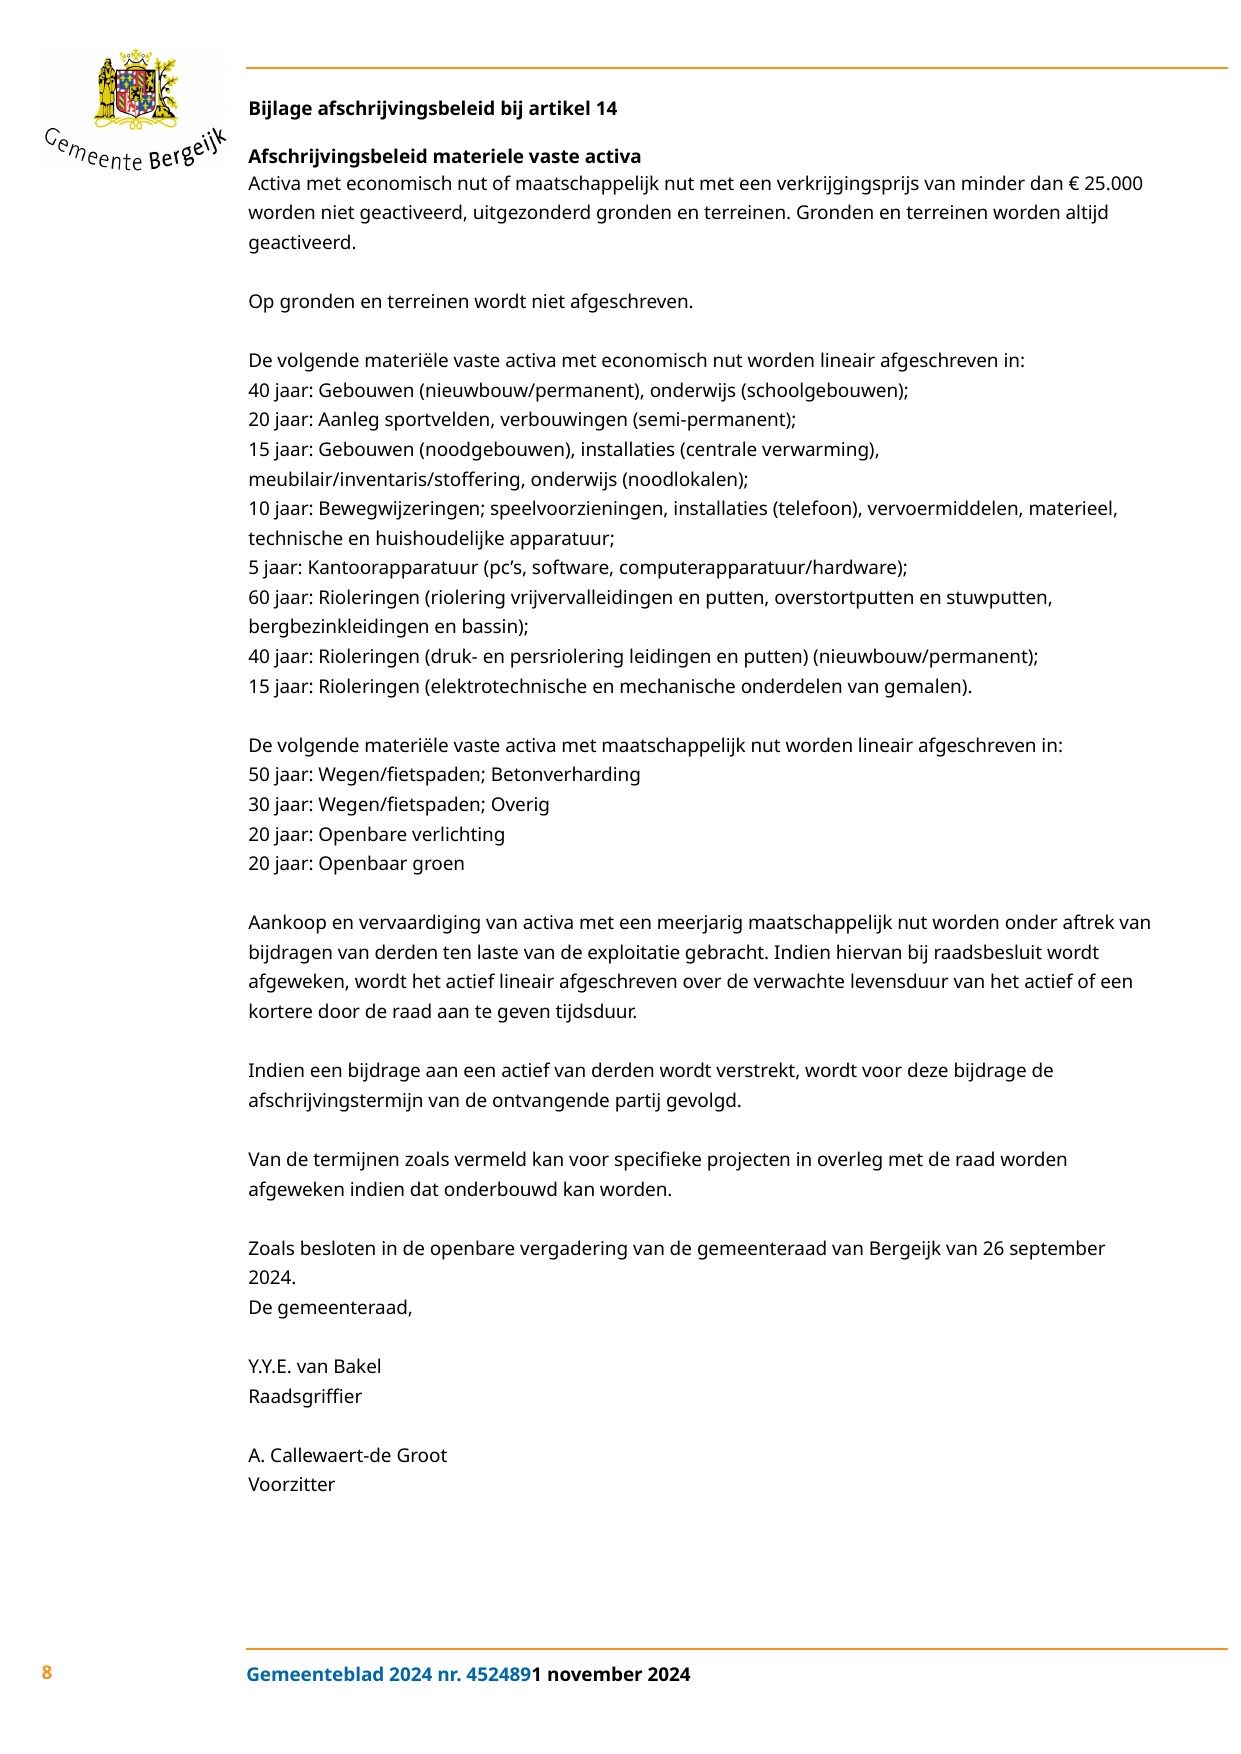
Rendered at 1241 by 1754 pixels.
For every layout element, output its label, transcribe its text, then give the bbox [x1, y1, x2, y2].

text 20 jaar: Openbaar groen [248, 850, 1152, 876]
text Op gronden en terreinen wordt niet afgeschreven. [248, 288, 1152, 314]
picture [41, 47, 231, 172]
text Voorzitter [248, 1472, 1152, 1497]
text 15 jaar: Rioleringen (elektrotechnische en mechanische onderdelen van gemalen). [248, 673, 1152, 698]
text 20 jaar: Aanleg sportvelden, verbouwingen (semi-permanent); [248, 407, 1152, 432]
text Bijlage afschrijvingsbeleid bij artikel 14 [248, 95, 1152, 121]
text De volgende materiële vaste activa met economisch nut worden lineair afgeschreven in: [248, 347, 1152, 373]
text 10 jaar: Bewegwijzeringen; speelvoorzieningen, installaties (telefoon), vervoermiddelen, materieel, technische en huishoudelijke apparatuur; [248, 495, 1152, 551]
text Aankoop en vervaardiging van activa met een meerjarig maatschappelijk nut worden onder aftrek van bijdragen van derden ten laste van de exploitatie gebracht. Indien hiervan bij raadsbesluit wordt afgeweken, wordt het actief lineair afgeschreven over de verwachte levensduur van het actief of een kortere door de raad aan te geven tijdsduur. [248, 909, 1152, 1024]
text A. Callewaert-de Groot [248, 1442, 1152, 1468]
text Van de termijnen zoals vermeld kan voor specifieke projecten in overleg met de raad worden afgeweken indien dat onderbouwd kan worden. [248, 1146, 1152, 1201]
text Raadsgriffier [248, 1383, 1152, 1408]
text De volgende materiële vaste activa met maatschappelijk nut worden lineair afgeschreven in: [248, 732, 1152, 758]
text 30 jaar: Wegen/fietspaden; Overig [248, 791, 1152, 817]
text Indien een bijdrage aan een actief van derden wordt verstrekt, wordt voor deze bijdrage de afschrijvingstermijn van de ontvangende partij gevolgd. [248, 1057, 1152, 1113]
text De gemeenteraad, [248, 1294, 1152, 1320]
text Afschrijvingsbeleid materiele vaste activa [248, 141, 1152, 170]
text Y.Y.E. van Bakel [248, 1353, 1152, 1379]
text Zoals besloten in de openbare vergadering van de gemeenteraad van Bergeijk van 26 september 2024. [248, 1235, 1152, 1290]
text 40 jaar: Rioleringen (druk- en persriolering leidingen en putten) (nieuwbouw/permanent); [248, 643, 1152, 669]
text 40 jaar: Gebouwen (nieuwbouw/permanent), onderwijs (schoolgebouwen); [248, 377, 1152, 403]
text Activa met economisch nut of maatschappelijk nut met een verkrijgingsprijs van minder dan € 25.000 worden niet geactiveerd, uitgezonderd gronden en terreinen. Gronden en terreinen worden altijd geactiveerd. [248, 170, 1152, 255]
text 5 jaar: Kantoorapparatuur (pc’s, software, computerapparatuur/hardware); [248, 554, 1152, 580]
text 20 jaar: Openbare verlichting [248, 821, 1152, 846]
text 50 jaar: Wegen/fietspaden; Betonverharding [248, 762, 1152, 787]
text 60 jaar: Rioleringen (riolering vrijvervalleidingen en putten, overstortputten en stuwputten, bergbezinkleidingen en bassin); [248, 584, 1152, 639]
text 15 jaar: Gebouwen (noodgebouwen), installaties (centrale verwarming), meubilair/inventaris/stoffering, onderwijs (noodlokalen); [248, 436, 1152, 491]
